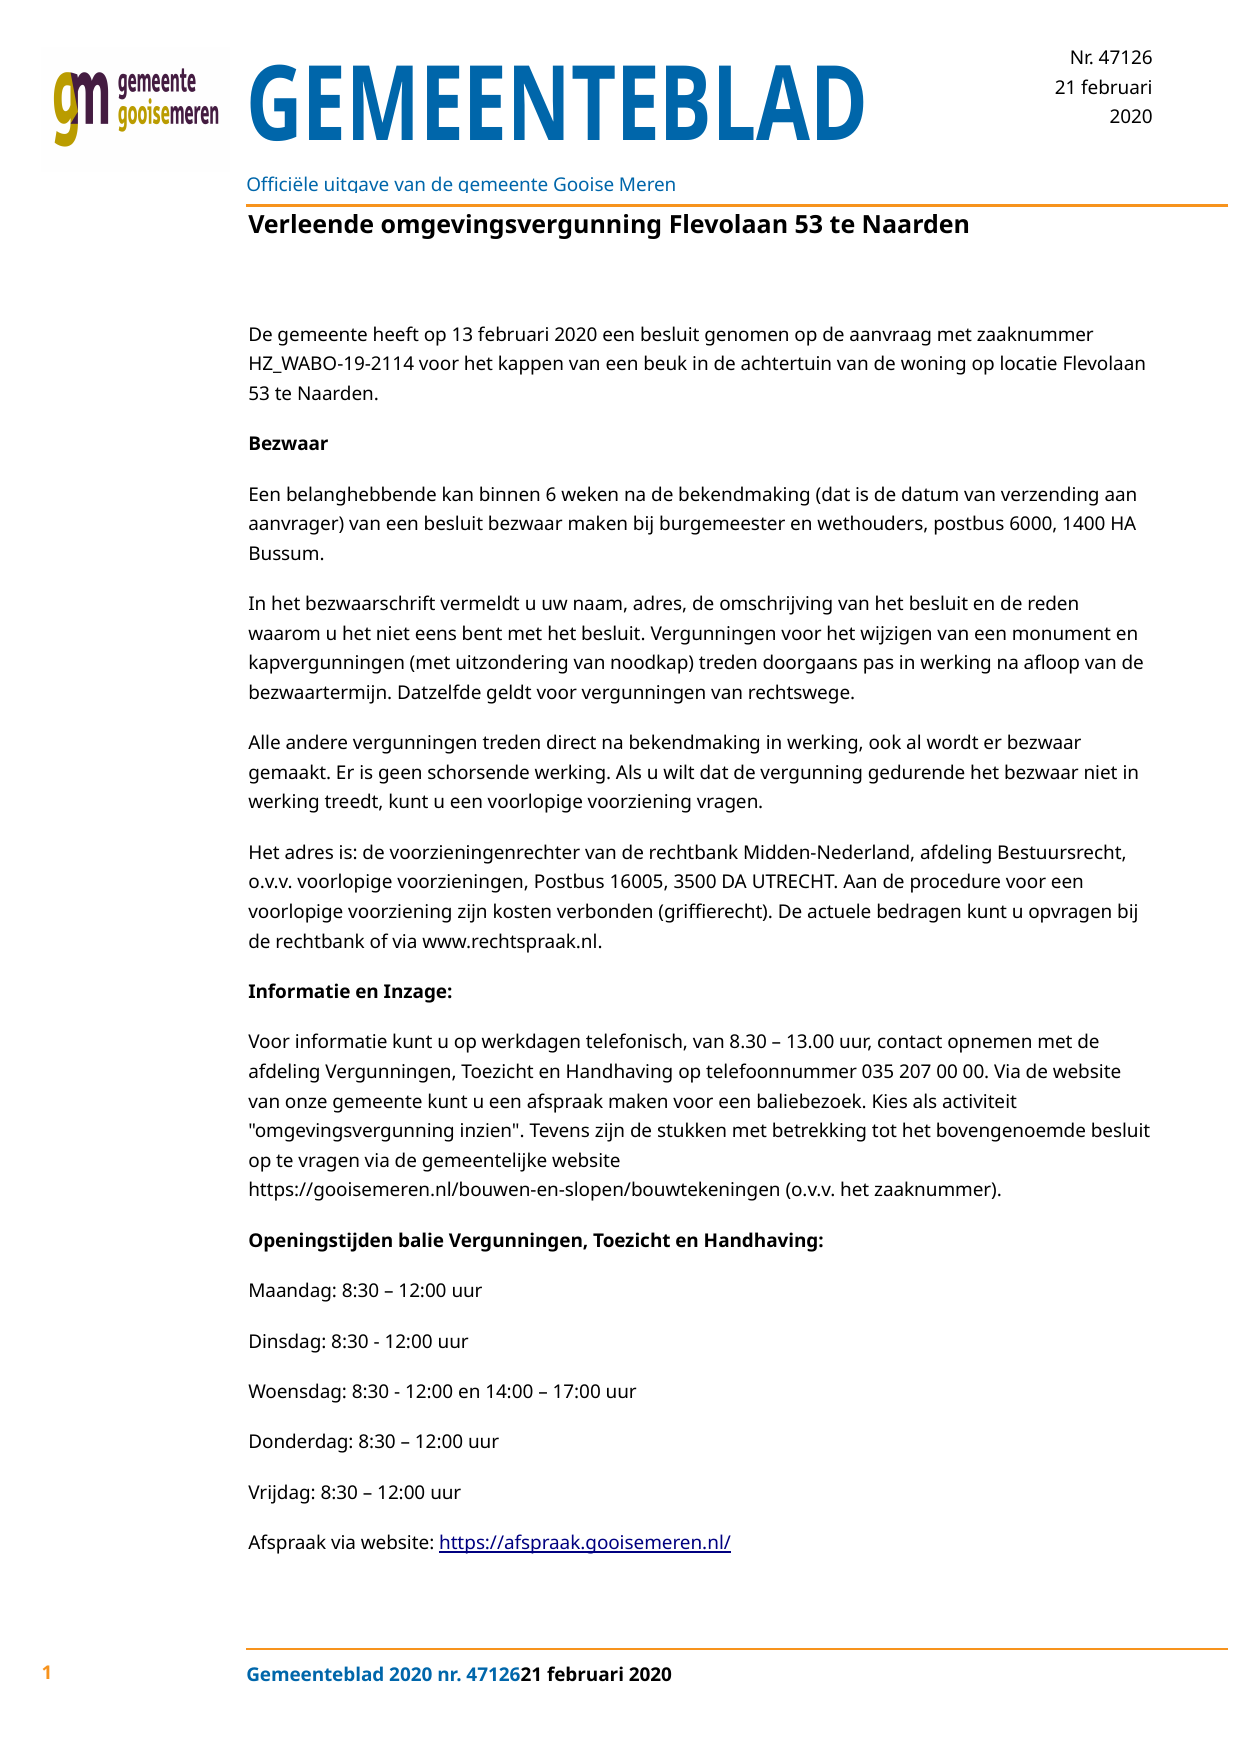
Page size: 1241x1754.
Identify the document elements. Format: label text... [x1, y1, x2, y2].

text In het bezwaarschrift vermeldt u uw naam, adres, de omschrijving van het besluit en de reden waarom u het niet eens bent met het besluit. Vergunningen voor het wijzigen van een monument en kapvergunningen (met uitzondering van noodkap) treden doorgaans pas in werking na afloop van de bezwaartermijn. Datzelfde geldt voor vergunningen van rechtswege. [248, 590, 1152, 705]
text Donderdag: 8:30 – 12:00 uur [248, 1429, 1152, 1454]
text De gemeente heeft op 13 februari 2020 een besluit genomen op de aanvraag met zaaknummer HZ_WABO-19-2114 voor het kappen van een beuk in de achtertuin van de woning op locatie Flevolaan 53 te Naarden. [248, 321, 1152, 406]
text Voor informatie kunt u op werkdagen telefonisch, van 8.30 – 13.00 uur, contact opnemen met de afdeling Vergunningen, Toezicht en Handhaving op telefoonnummer 035 207 00 00. Via de website van onze gemeente kunt u een afspraak maken voor een baliebezoek. Kies als activiteit "omgevingsvergunning inzien". Tevens zijn de stukken met betrekking tot het bovengenoemde besluit op te vragen via de gemeentelijke website https://gooisemeren.nl/bouwen-en-slopen/bouwtekeningen (o.v.v. het zaaknummer). [248, 1029, 1152, 1202]
text Vrijdag: 8:30 – 12:00 uur [248, 1479, 1152, 1505]
text Maandag: 8:30 – 12:00 uur [248, 1277, 1152, 1303]
text Een belanghebbende kan binnen 6 weken na de bekendmaking (dat is de datum van verzending aan aanvrager) van een besluit bezwaar maken bij burgemeester en wethouders, postbus 6000, 1400 HA Bussum. [248, 481, 1152, 566]
text Verleende omgevingsvergunning Flevolaan 53 te Naarden [248, 207, 1152, 241]
text Woensdag: 8:30 - 12:00 en 14:00 – 17:00 uur [248, 1378, 1152, 1404]
text Informatie en Inzage: [248, 978, 1152, 1004]
picture [41, 47, 231, 172]
text Bezwaar [248, 430, 1152, 456]
text Openingstijden balie Vergunningen, Toezicht en Handhaving: [248, 1227, 1152, 1253]
text Afspraak via website: https://afspraak.gooisemeren.nl/ [248, 1529, 1152, 1555]
text Alle andere vergunningen treden direct na bekendmaking in werking, ook al wordt er bezwaar gemaakt. Er is geen schorsende werking. Als u wilt dat de vergunning gedurende het bezwaar niet in werking treedt, kunt u een voorlopige voorziening vragen. [248, 729, 1152, 814]
text Het adres is: de voorzieningenrechter van de rechtbank Midden-Nederland, afdeling Bestuursrecht, o.v.v. voorlopige voorzieningen, Postbus 16005, 3500 DA UTRECHT. Aan de procedure voor een voorlopige voorziening zijn kosten verbonden (griffierecht). De actuele bedragen kunt u opvragen bij de rechtbank of via www.rechtspraak.nl. [248, 839, 1152, 953]
text Dinsdag: 8:30 - 12:00 uur [248, 1328, 1152, 1353]
